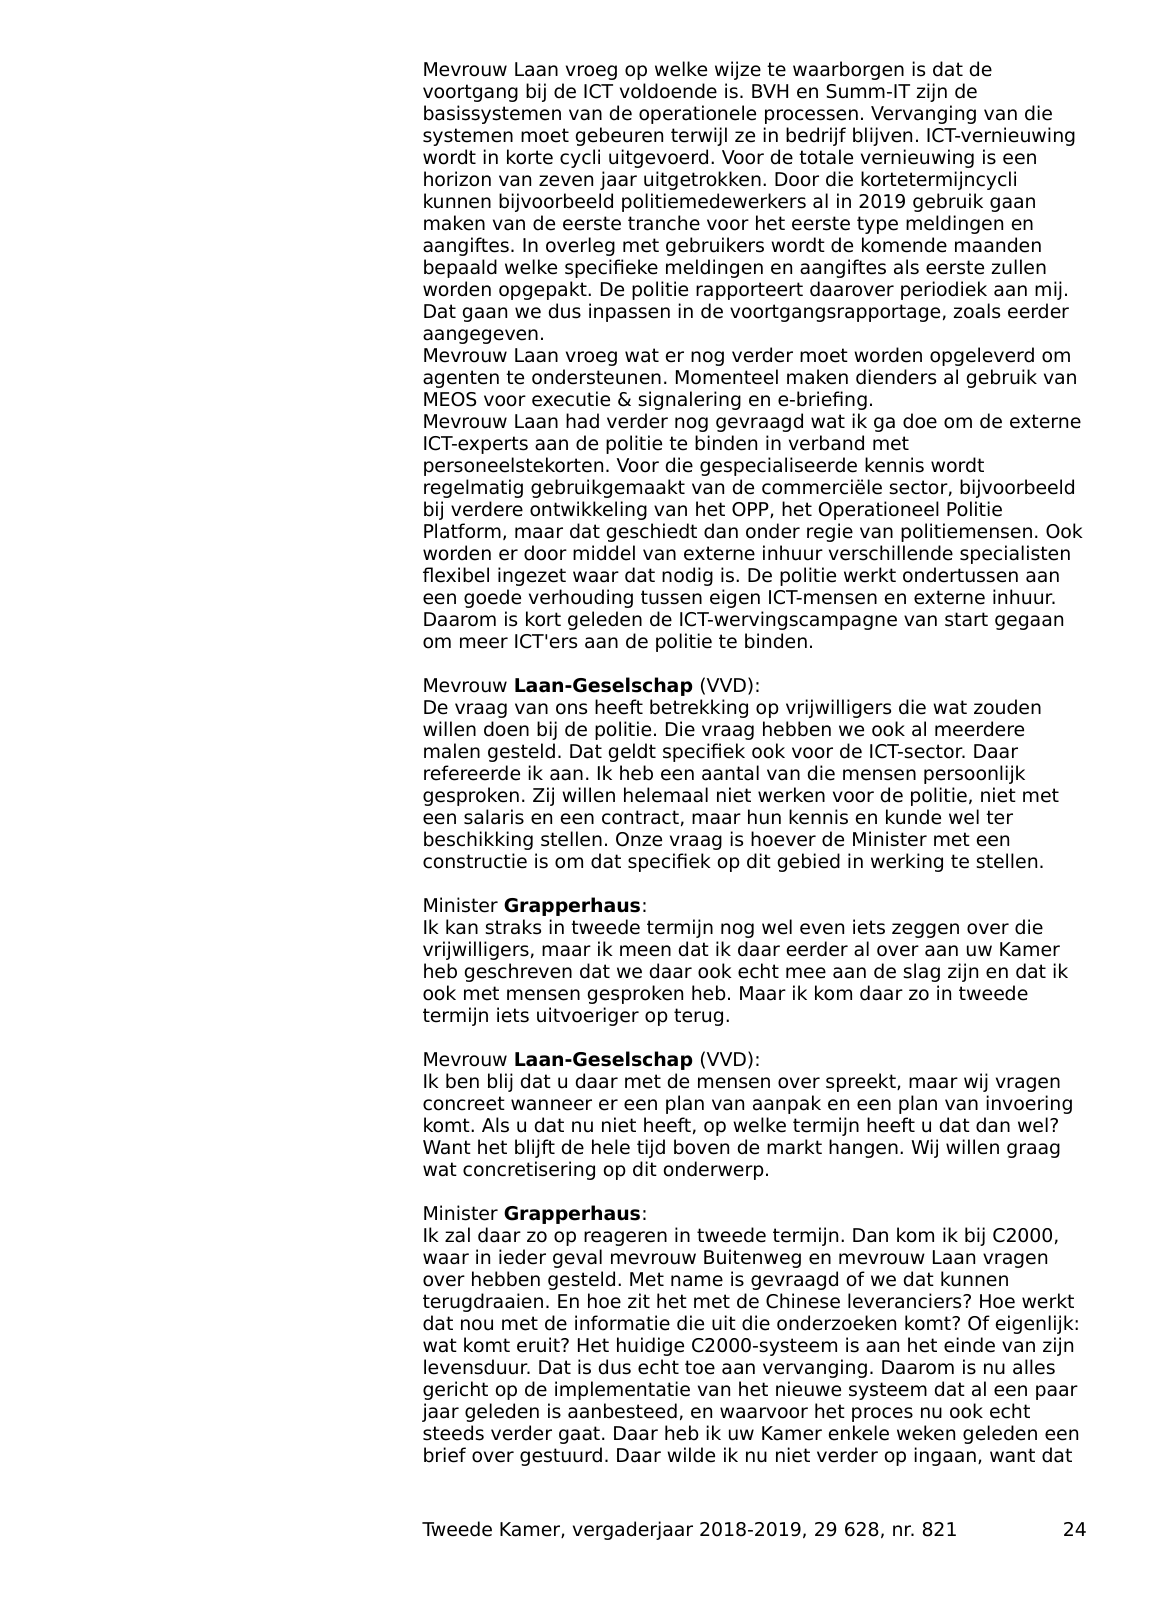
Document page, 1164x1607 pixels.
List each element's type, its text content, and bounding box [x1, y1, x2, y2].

text Mevrouw Laan had verder nog gevraagd wat ik ga doe om de externe ICT-experts aan de politie te binden in verband met personeelstekorten. Voor die gespecialiseerde kennis wordt regelmatig gebruikgemaakt van de commerciële sector, bijvoorbeeld bij verdere ontwikkeling van het OPP, het Operationeel Politie Platform, maar dat geschiedt dan onder regie van politiemensen. Ook worden er door middel van externe inhuur verschillende specialisten flexibel ingezet waar dat nodig is. De politie werkt ondertussen aan een goede verhouding tussen eigen ICT-mensen en externe inhuur. Daarom is kort geleden de ICT-wervingscampagne van start gegaan om meer ICT'ers aan de politie te binden. [422, 411, 1087, 652]
text De vraag van ons heeft betrekking op vrijwilligers die wat zouden willen doen bij de politie. Die vraag hebben we ook al meerdere malen gesteld. Dat geldt specifiek ook voor de ICT-sector. Daar refereerde ik aan. Ik heb een aantal van die mensen persoonlijk gesproken. Zij willen helemaal niet werken voor de politie, niet met een salaris en een contract, maar hun kennis en kunde wel ter beschikking stellen. Onze vraag is hoever de Minister met een constructie is om dat specifiek op dit gebied in werking te stellen. [422, 697, 1087, 872]
text Ik kan straks in tweede termijn nog wel even iets zeggen over die vrijwilligers, maar ik meen dat ik daar eerder al over aan uw Kamer heb geschreven dat we daar ook echt mee aan de slag zijn en dat ik ook met mensen gesproken heb. Maar ik kom daar zo in tweede termijn iets uitvoeriger op terug. [422, 917, 1087, 1027]
text Minister Grapperhaus: [422, 1203, 1087, 1225]
text Mevrouw Laan vroeg op welke wijze te waarborgen is dat de voortgang bij de ICT voldoende is. BVH en Summ-IT zijn de basissystemen van de operationele processen. Vervanging van die systemen moet gebeuren terwijl ze in bedrijf blijven. ICT-vernieuwing wordt in korte cycli uitgevoerd. Voor de totale vernieuwing is een horizon van zeven jaar uitgetrokken. Door die kortetermijncycli kunnen bijvoorbeeld politiemedewerkers al in 2019 gebruik gaan maken van de eerste tranche voor het eerste type meldingen en aangiftes. In overleg met gebruikers wordt de komende maanden bepaald welke specifieke meldingen en aangiftes als eerste zullen worden opgepakt. De politie rapporteert daarover periodiek aan mij. Dat gaan we dus inpassen in de voortgangsrapportage, zoals eerder aangegeven. [422, 59, 1087, 345]
text Minister Grapperhaus: [422, 895, 1087, 917]
text Mevrouw Laan-Geselschap (VVD): [422, 675, 1087, 697]
text Ik zal daar zo op reageren in tweede termijn. Dan kom ik bij C2000, waar in ieder geval mevrouw Buitenweg en mevrouw Laan vragen over hebben gesteld. Met name is gevraagd of we dat kunnen terugdraaien. En hoe zit het met de Chinese leveranciers? Hoe werkt dat nou met de informatie die uit die onderzoeken komt? Of eigenlijk: wat komt eruit? Het huidige C2000-systeem is aan het einde van zijn levensduur. Dat is dus echt toe aan vervanging. Daarom is nu alles gericht op de implementatie van het nieuwe systeem dat al een paar jaar geleden is aanbesteed, en waarvoor het proces nu ook echt steeds verder gaat. Daar heb ik uw Kamer enkele weken geleden een brief over gestuurd. Daar wilde ik nu niet verder op ingaan, want dat [422, 1225, 1087, 1467]
text Ik ben blij dat u daar met de mensen over spreekt, maar wij vragen concreet wanneer er een plan van aanpak en een plan van invoering komt. Als u dat nu niet heeft, op welke termijn heeft u dat dan wel? Want het blijft de hele tijd boven de markt hangen. Wij willen graag wat concretisering op dit onderwerp. [422, 1071, 1087, 1181]
text Mevrouw Laan vroeg wat er nog verder moet worden opgeleverd om agenten te ondersteunen. Momenteel maken dienders al gebruik van MEOS voor executie & signalering en e-briefing. [422, 345, 1087, 411]
text Mevrouw Laan-Geselschap (VVD): [422, 1049, 1087, 1071]
